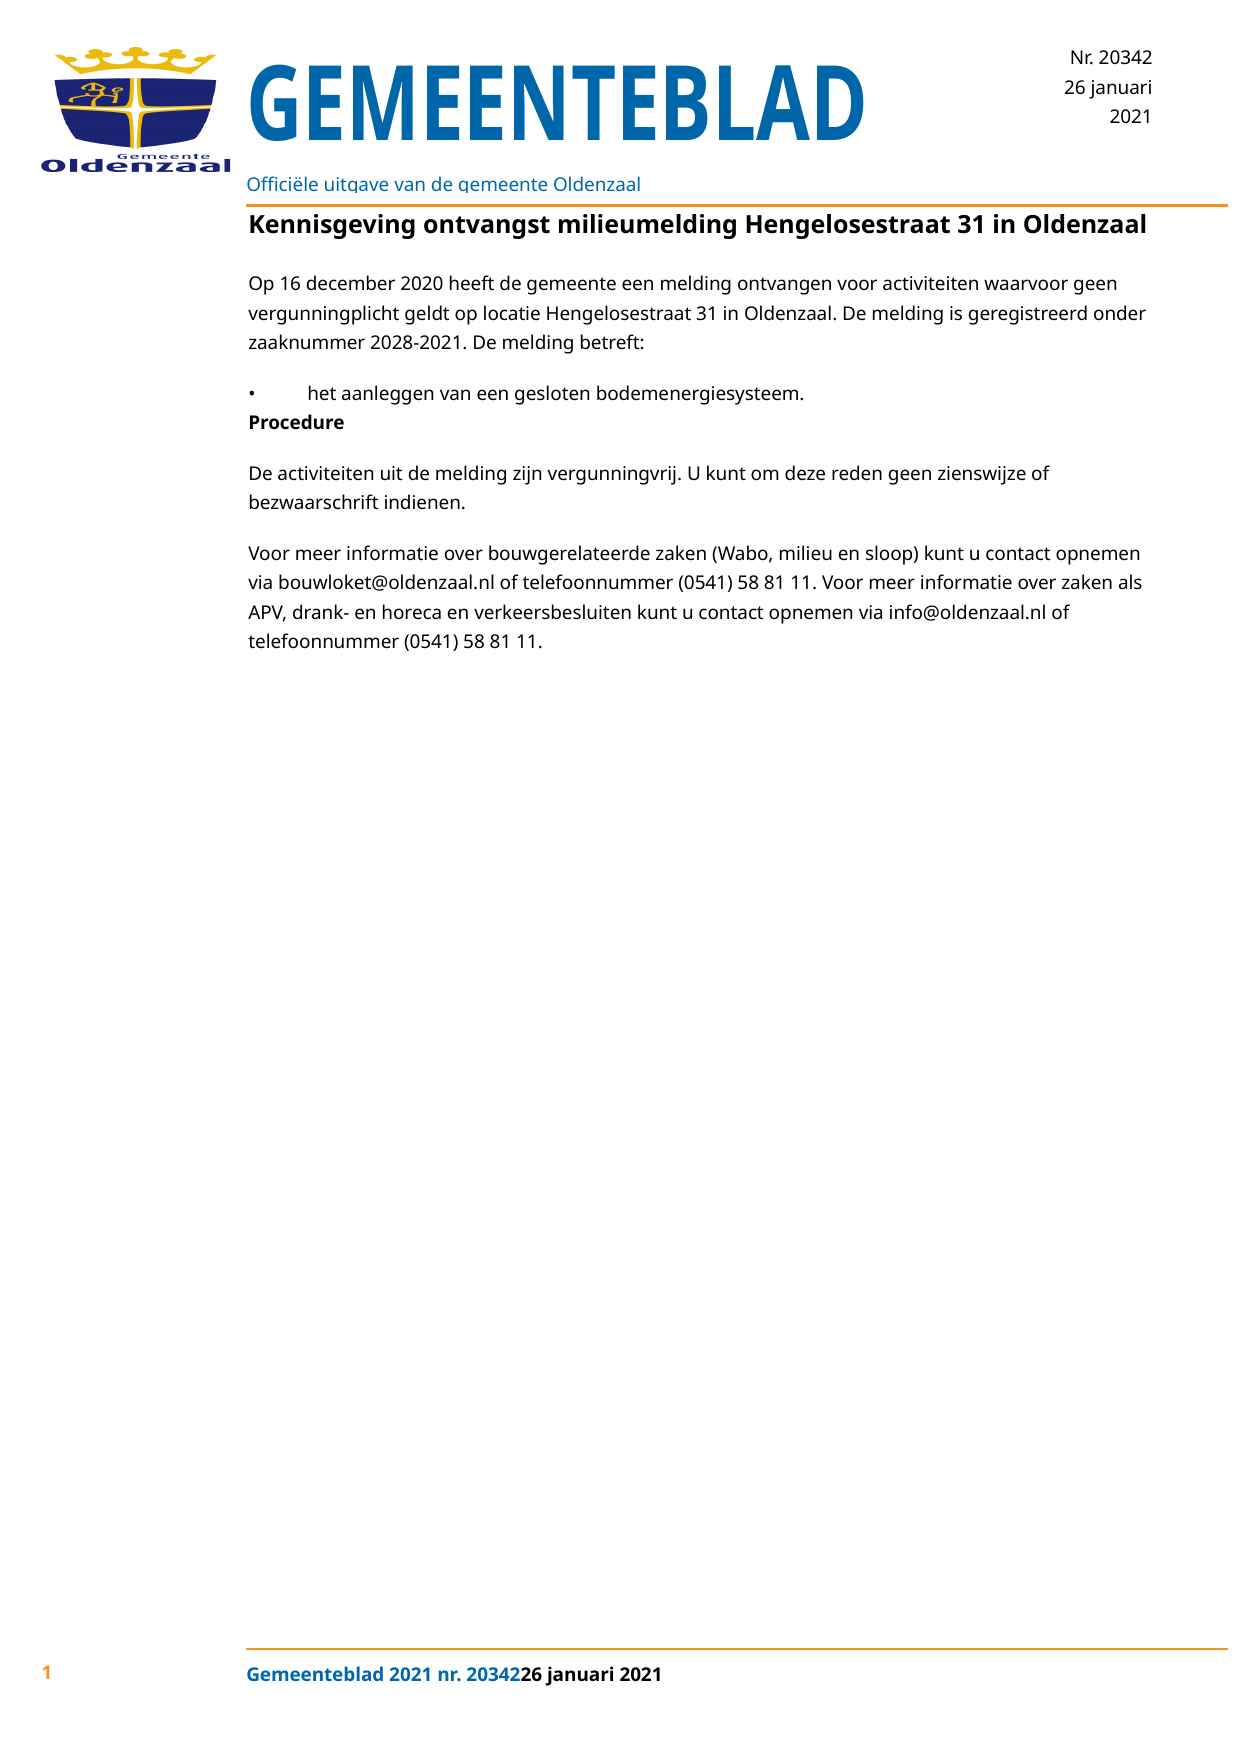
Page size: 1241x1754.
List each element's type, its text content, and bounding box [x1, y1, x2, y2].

picture [41, 47, 231, 172]
text Kennisgeving ontvangst milieumelding Hengelosestraat 31 in Oldenzaal [248, 207, 1152, 241]
text Op 16 december 2020 heeft de gemeente een melding ontvangen voor activiteiten waarvoor geen vergunningplicht geldt op locatie Hengelosestraat 31 in Oldenzaal. De melding is geregistreerd onder zaaknummer 2028-2021. De melding betreft: [248, 270, 1152, 355]
text De activiteiten uit de melding zijn vergunningvrij. U kunt om deze reden geen zienswijze of bezwaarschrift indienen. [248, 460, 1152, 515]
text Voor meer informatie over bouwgerelateerde zaken (Wabo, milieu en sloop) kunt u contact opnemen via bouwloket@oldenzaal.nl of telefoonnummer (0541) 58 81 11. Voor meer informatie over zaken als APV, drank- en horeca en verkeersbesluiten kunt u contact opnemen via info@oldenzaal.nl of telefoonnummer (0541) 58 81 11. [248, 540, 1152, 654]
text Procedure [248, 409, 1152, 435]
list het aanleggen van een gesloten bodemenergiesysteem. [248, 380, 1152, 406]
